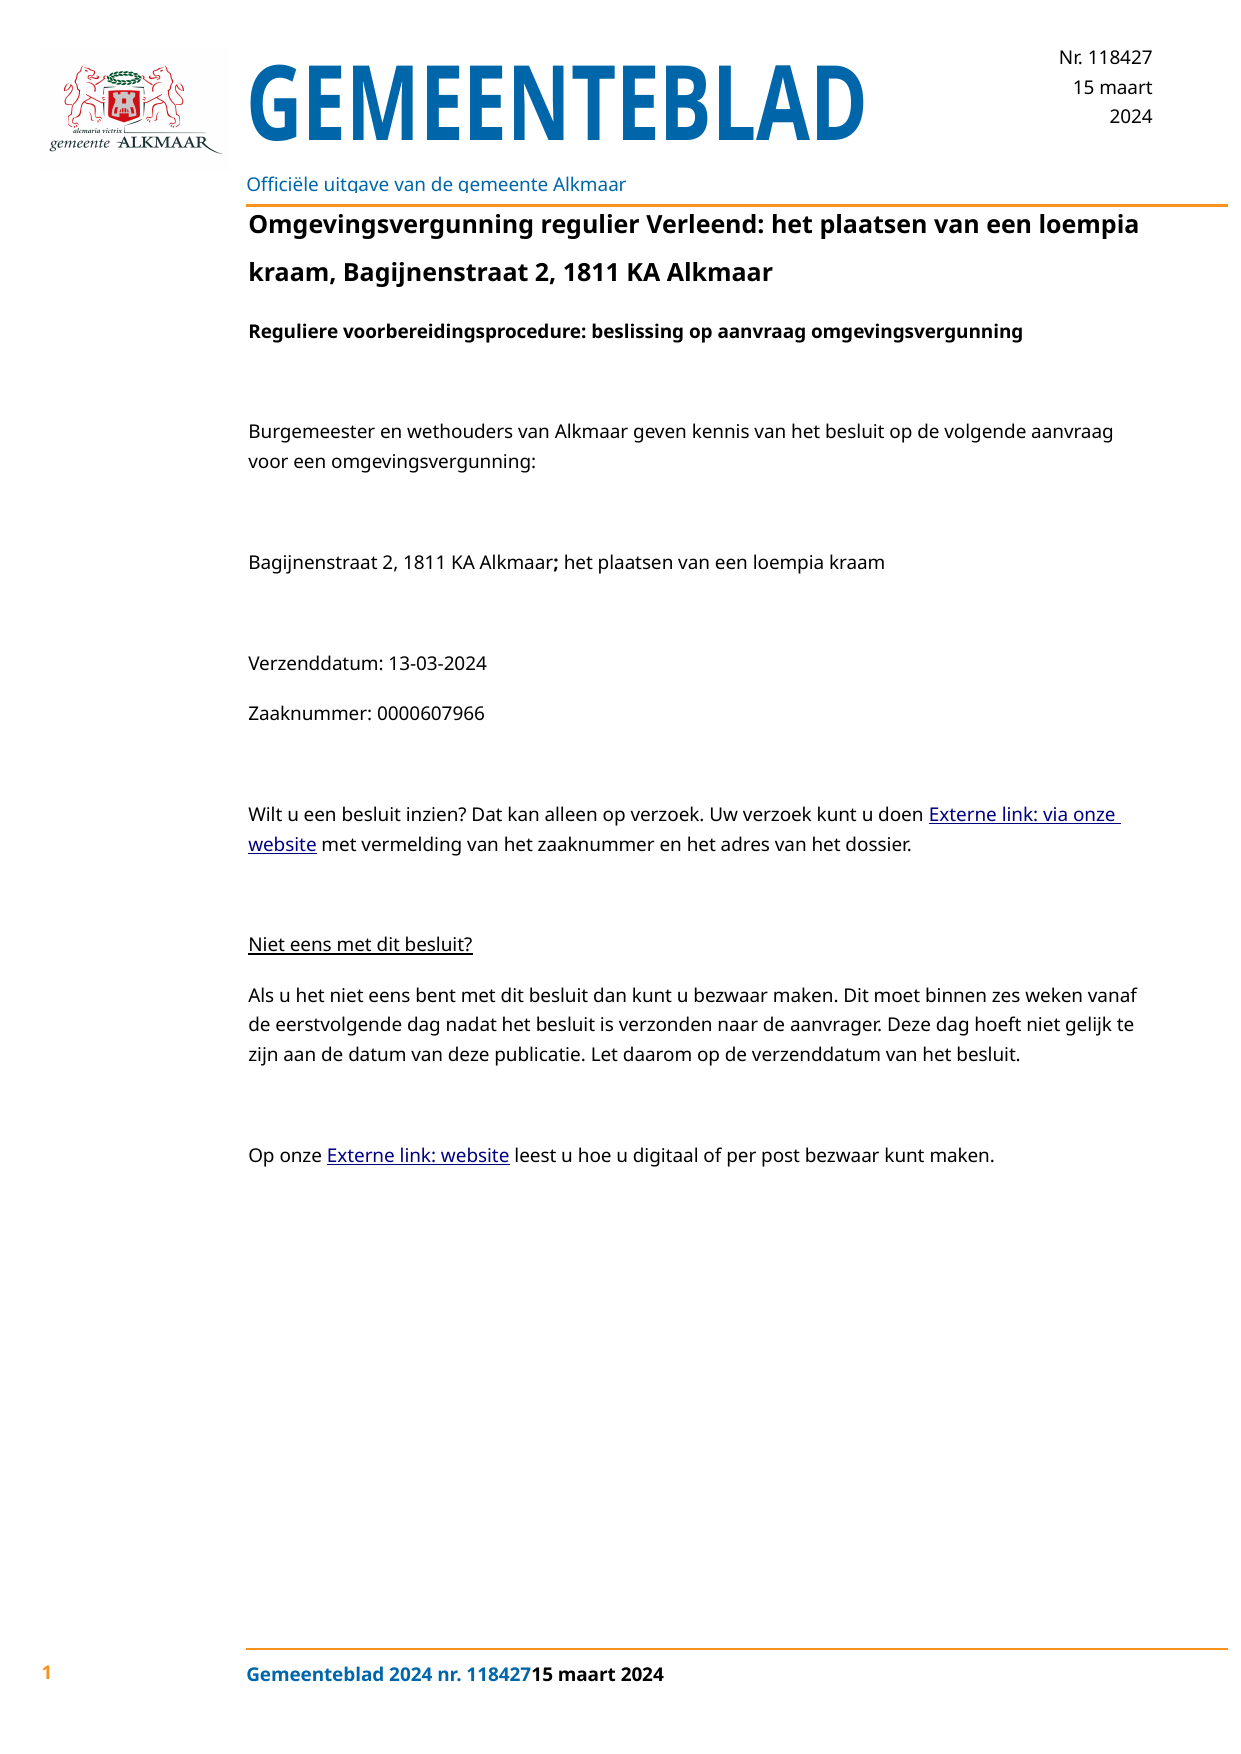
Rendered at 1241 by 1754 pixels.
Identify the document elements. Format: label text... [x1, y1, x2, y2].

text Omgevingsvergunning regulier Verleend: het plaatsen van een loempia kraam, Bagijnenstraat 2, 1811 KA Alkmaar [248, 207, 1152, 288]
text Reguliere voorbereidingsprocedure: beslissing op aanvraag omgevingsvergunning [248, 318, 1152, 344]
text Niet eens met dit besluit? [248, 932, 1152, 957]
text Wilt u een besluit inzien? Dat kan alleen op verzoek. Uw verzoek kunt u doen Externe link: via onze website met vermelding van het zaaknummer en het adres van het dossier. [248, 801, 1152, 857]
text Bagijnenstraat 2, 1811 KA Alkmaar; het plaatsen van een loempia kraam [248, 549, 1152, 575]
picture [41, 47, 231, 172]
text Als u het niet eens bent met dit besluit dan kunt u bezwaar maken. Dit moet binnen zes weken vanaf de eerstvolgende dag nadat het besluit is verzonden naar de aanvrager. Deze dag hoeft niet gelijk te zijn aan de datum van deze publicatie. Let daarom op de verzenddatum van het besluit. [248, 982, 1152, 1067]
text Op onze Externe link: website leest u hoe u digitaal of per post bezwaar kunt maken. [248, 1142, 1152, 1168]
text Zaaknummer: 0000607966 [248, 700, 1152, 726]
text Burgemeester en wethouders van Alkmaar geven kennis van het besluit op de volgende aanvraag voor een omgevingsvergunning: [248, 419, 1152, 474]
text Verzenddatum: 13-03-2024 [248, 650, 1152, 676]
